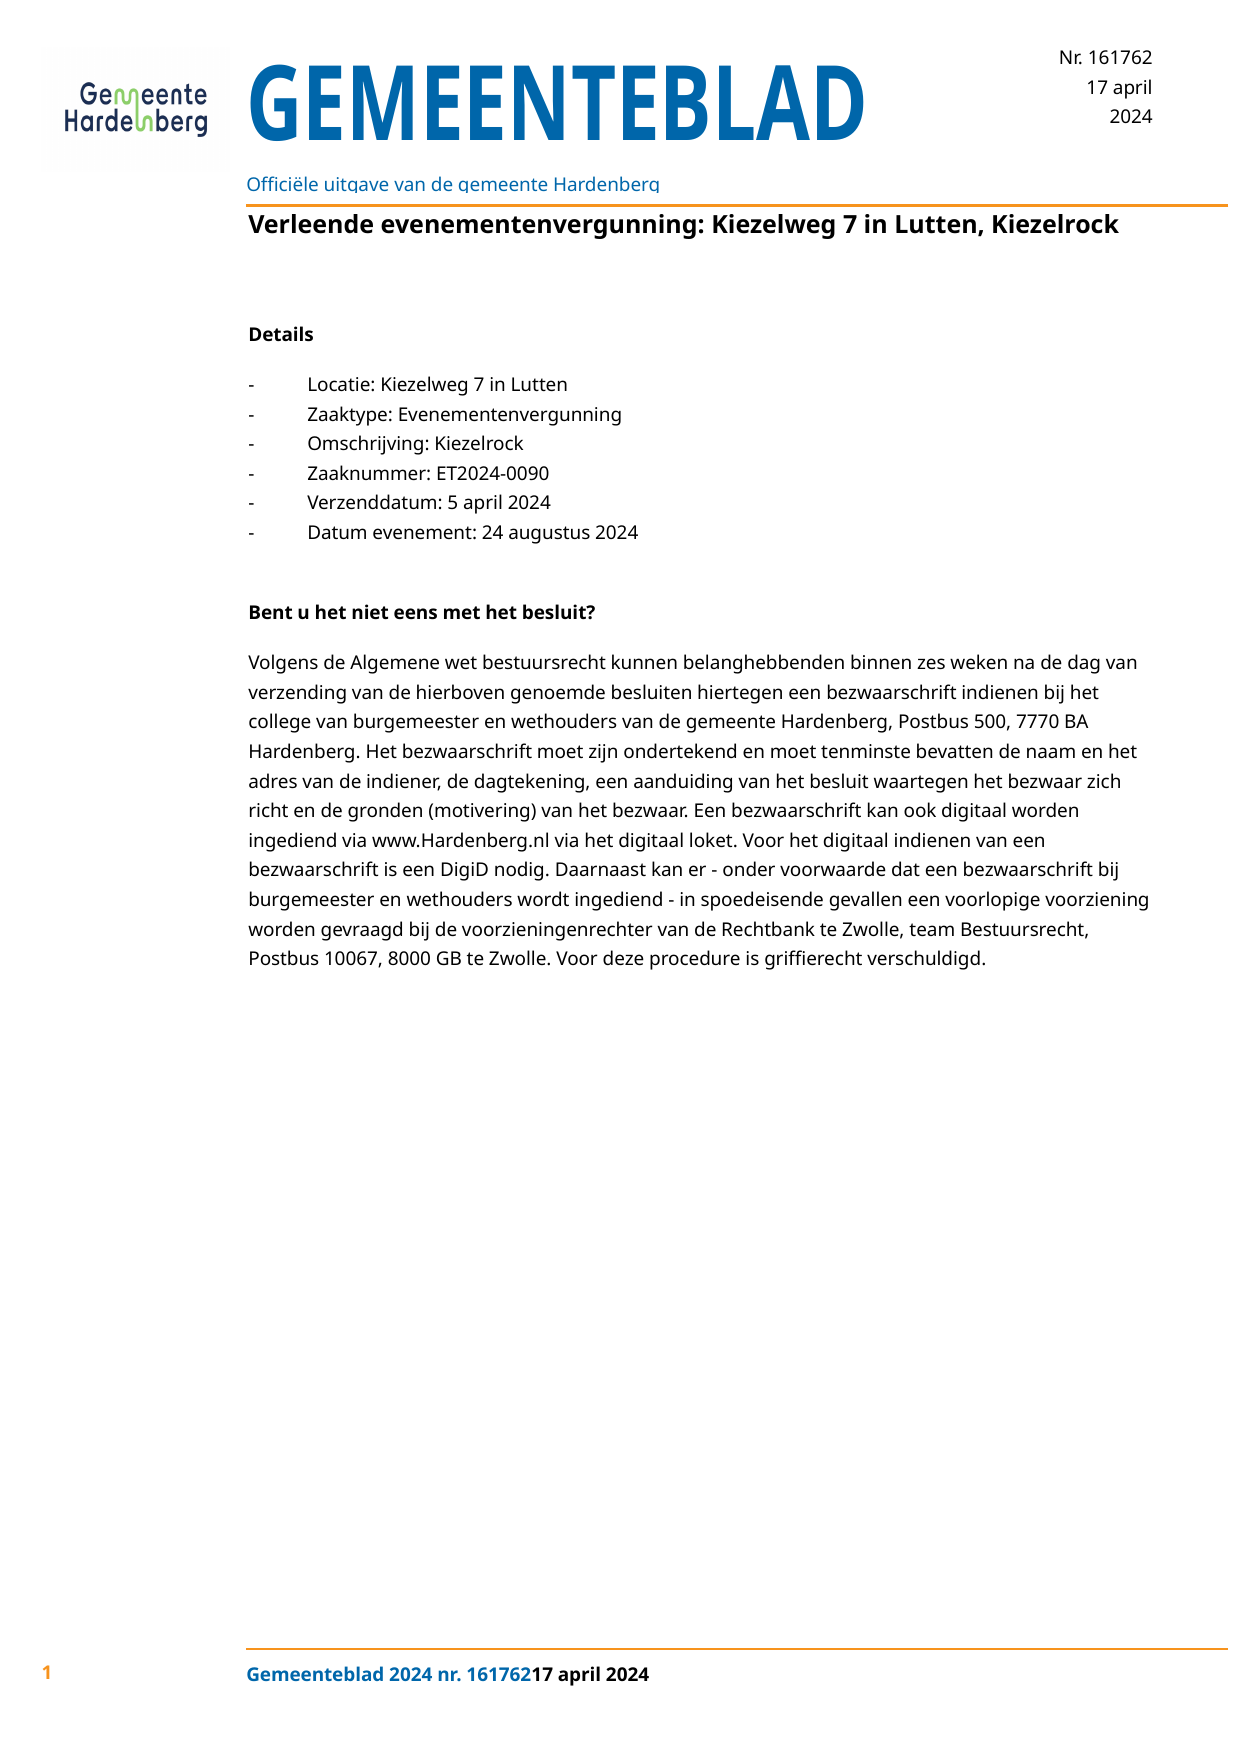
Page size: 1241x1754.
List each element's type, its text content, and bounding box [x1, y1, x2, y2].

text Bent u het niet eens met het besluit? [248, 599, 1152, 625]
picture [41, 47, 231, 172]
text Volgens de Algemene wet bestuursrecht kunnen belanghebbenden binnen zes weken na de dag van verzending van de hierboven genoemde besluiten hiertegen een bezwaarschrift indienen bij het college van burgemeester en wethouders van de gemeente Hardenberg, Postbus 500, 7770 BA Hardenberg. Het bezwaarschrift moet zijn ondertekend en moet tenminste bevatten de naam en het adres van de indiener, de dagtekening, een aanduiding van het besluit waartegen het bezwaar zich richt en de gronden (motivering) van het bezwaar. Een bezwaarschrift kan ook digitaal worden ingediend via www.Hardenberg.nl via het digitaal loket. Voor het digitaal indienen van een bezwaarschrift is een DigiD nodig. Daarnaast kan er - onder voorwaarde dat een bezwaarschrift bij burgemeester en wethouders wordt ingediend - in spoedeisende gevallen een voorlopige voorziening worden gevraagd bij de voorzieningenrechter van de Rechtbank te Zwolle, team Bestuursrecht, Postbus 10067, 8000 GB te Zwolle. Voor deze procedure is griffierecht verschuldigd. [248, 649, 1152, 971]
list Locatie: Kiezelweg 7 in Lutten [248, 371, 1152, 397]
list Zaaktype: Evenementenvergunning [248, 401, 1152, 426]
text Verleende evenementenvergunning: Kiezelweg 7 in Lutten, Kiezelrock [248, 207, 1152, 241]
list Omschrijving: Kiezelrock [248, 430, 1152, 456]
text Details [248, 321, 1152, 346]
list Datum evenement: 24 augustus 2024 [248, 519, 1152, 545]
list Verzenddatum: 5 april 2024 [248, 489, 1152, 515]
list Zaaknummer: ET2024-0090 [248, 460, 1152, 486]
